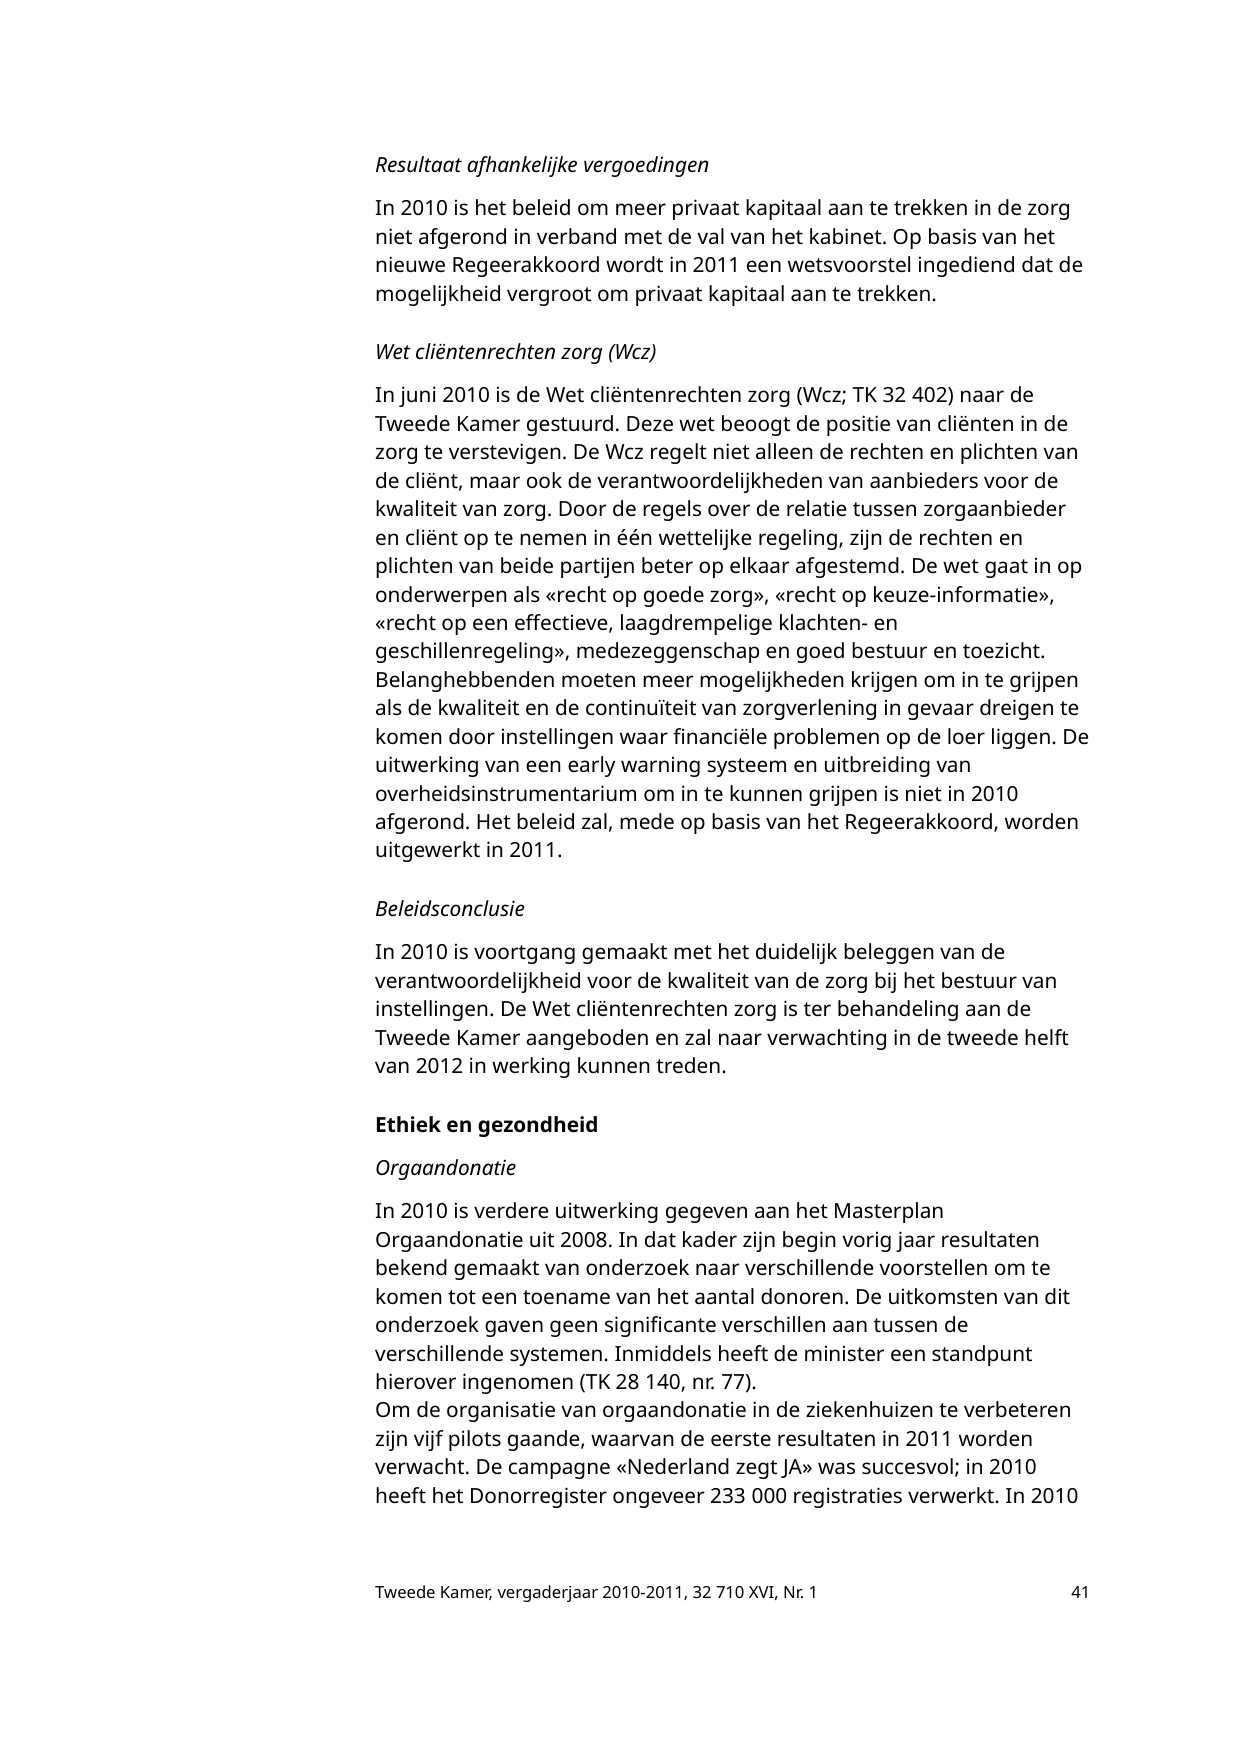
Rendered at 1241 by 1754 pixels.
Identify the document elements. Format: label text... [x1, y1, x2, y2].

text In 2010 is het beleid om meer privaat kapitaal aan te trekken in de zorg niet afgerond in verband met de val van het kabinet. Op basis van het nieuwe Regeerakkoord wordt in 2011 een wetsvoorstel ingediend dat de mogelijkheid vergroot om privaat kapitaal aan te trekken. [375, 193, 1090, 307]
text Wet cliëntenrechten zorg (Wcz) [375, 337, 1090, 366]
text In 2010 is verdere uitwerking gegeven aan het Masterplan Orgaandonatie uit 2008. In dat kader zijn begin vorig jaar resultaten bekend gemaakt van onderzoek naar verschillende voorstellen om te komen tot een toename van het aantal donoren. De uitkomsten van dit onderzoek gaven geen significante verschillen aan tussen de verschillende systemen. Inmiddels heeft de minister een standpunt hierover ingenomen (TK 28 140, nr. 77). [375, 1197, 1090, 1396]
text Resultaat afhankelijke vergoedingen [375, 150, 1090, 178]
text In juni 2010 is de Wet cliëntenrechten zorg (Wcz; TK 32 402) naar de Tweede Kamer gestuurd. Deze wet beoogt de positie van cliënten in de zorg te verstevigen. De Wcz regelt niet alleen de rechten en plichten van de cliënt, maar ook de verantwoordelijkheden van aanbieders voor de kwaliteit van zorg. Door de regels over de relatie tussen zorgaanbieder en cliënt op te nemen in één wettelijke regeling, zijn de rechten en plichten van beide partijen beter op elkaar afgestemd. De wet gaat in op onderwerpen als «recht op goede zorg», «recht op keuze-informatie», «recht op een effectieve, laagdrempelige klachten- en geschillenregeling», medezeggenschap en goed bestuur en toezicht. [375, 381, 1090, 665]
text Ethiek en gezondheid [375, 1110, 1090, 1138]
text Orgaandonatie [375, 1153, 1090, 1182]
text Beleidsconclusie [375, 894, 1090, 922]
text Om de organisatie van orgaandonatie in de ziekenhuizen te verbeteren zijn vijf pilots gaande, waarvan de eerste resultaten in 2011 worden verwacht. De campagne «Nederland zegt JA» was succesvol; in 2010 heeft het Donorregister ongeveer 233 000 registraties verwerkt. In 2010 [375, 1396, 1090, 1509]
text Belanghebbenden moeten meer mogelijkheden krijgen om in te grijpen als de kwaliteit en de continuïteit van zorgverlening in gevaar dreigen te komen door instellingen waar financiële problemen op de loer liggen. De uitwerking van een early warning systeem en uitbreiding van overheidsinstrumentarium om in te kunnen grijpen is niet in 2010 afgerond. Het beleid zal, mede op basis van het Regeerakkoord, worden uitgewerkt in 2011. [375, 665, 1090, 864]
text In 2010 is voortgang gemaakt met het duidelijk beleggen van de verantwoordelijkheid voor de kwaliteit van de zorg bij het bestuur van instellingen. De Wet cliëntenrechten zorg is ter behandeling aan de Tweede Kamer aangeboden en zal naar verwachting in de tweede helft van 2012 in werking kunnen treden. [375, 937, 1090, 1080]
